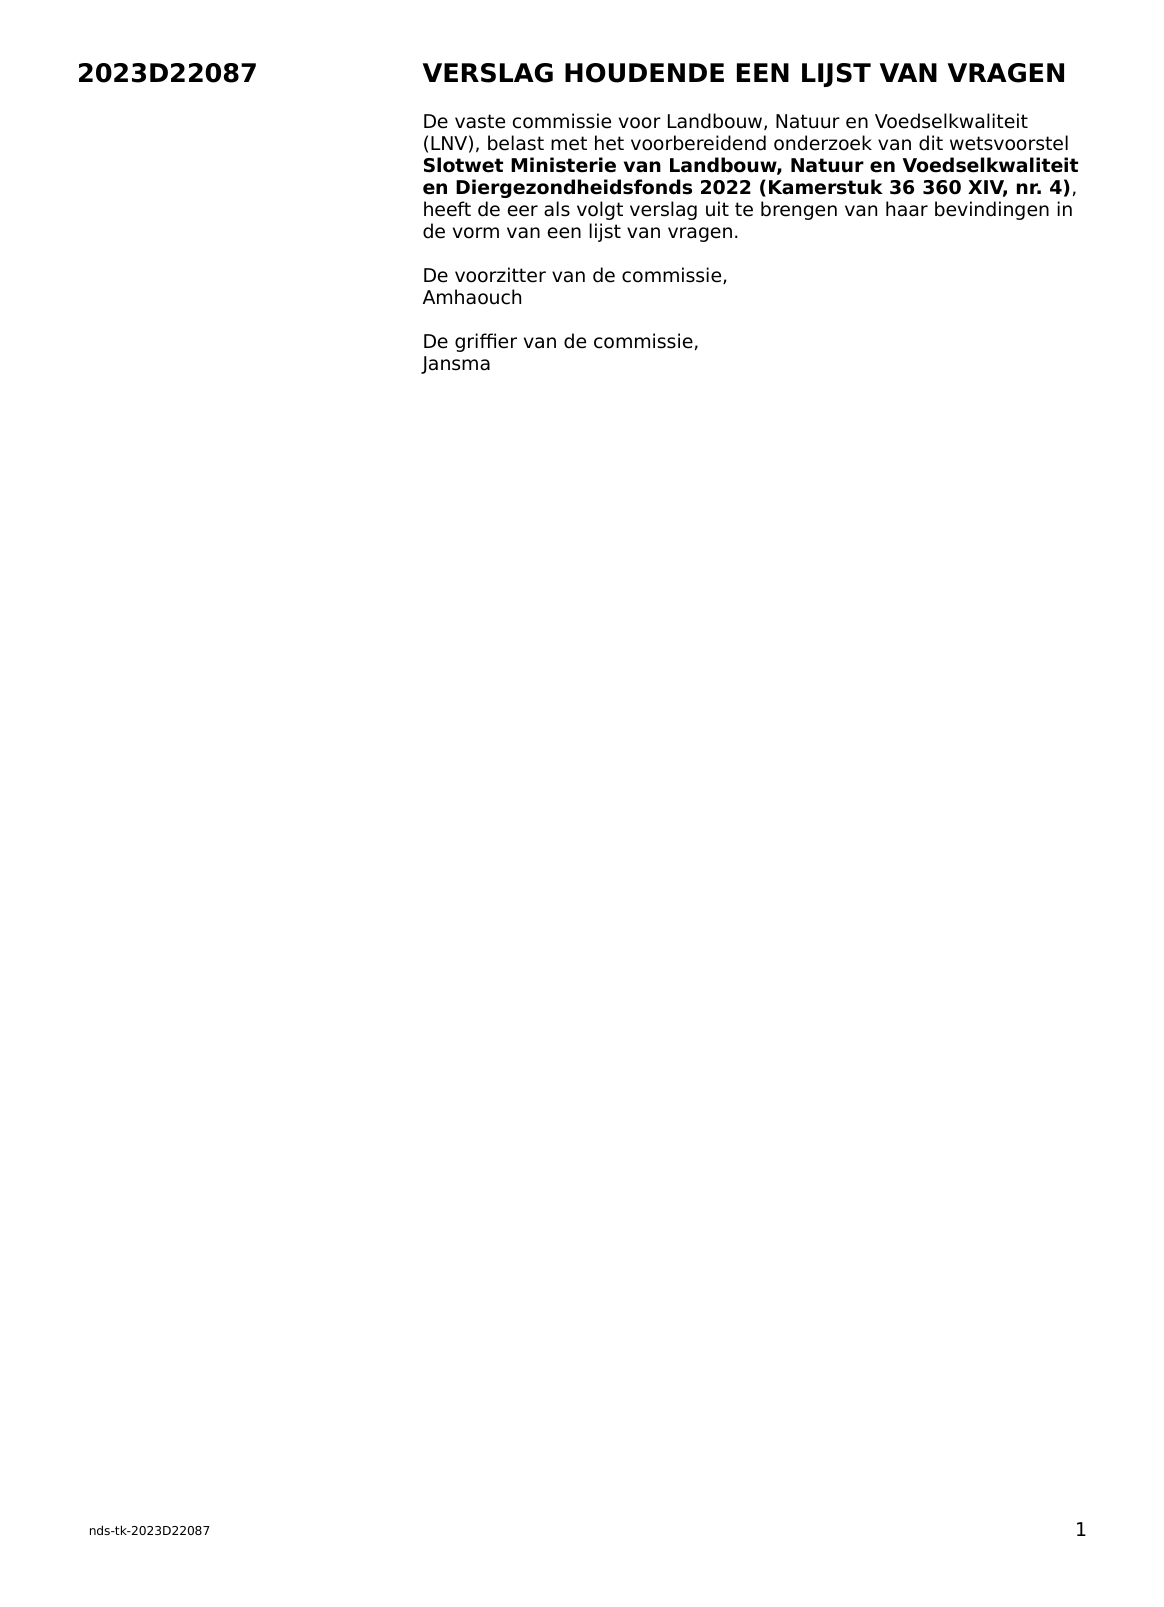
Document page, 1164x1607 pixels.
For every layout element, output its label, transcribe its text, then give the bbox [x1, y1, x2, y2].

text De griffier van de commissie, [422, 331, 1087, 353]
text De vaste commissie voor Landbouw, Natuur en Voedselkwaliteit (LNV), belast met het voorbereidend onderzoek van dit wetsvoorstel Slotwet Ministerie van Landbouw, Natuur en Voedselkwaliteit en Diergezondheidsfonds 2022 (Kamerstuk 36 360 XIV, nr. 4), heeft de eer als volgt verslag uit te brengen van haar bevindingen in de vorm van een lijst van vragen. [422, 111, 1087, 243]
text Jansma [422, 353, 1087, 375]
text Amhaouch [422, 287, 1087, 309]
text De voorzitter van de commissie, [422, 265, 1087, 287]
text 2023D22087 VERSLAG HOUDENDE EEN LIJST VAN VRAGEN [77, 59, 1087, 89]
text nds-tk-2023D22087 [88, 1524, 323, 1538]
